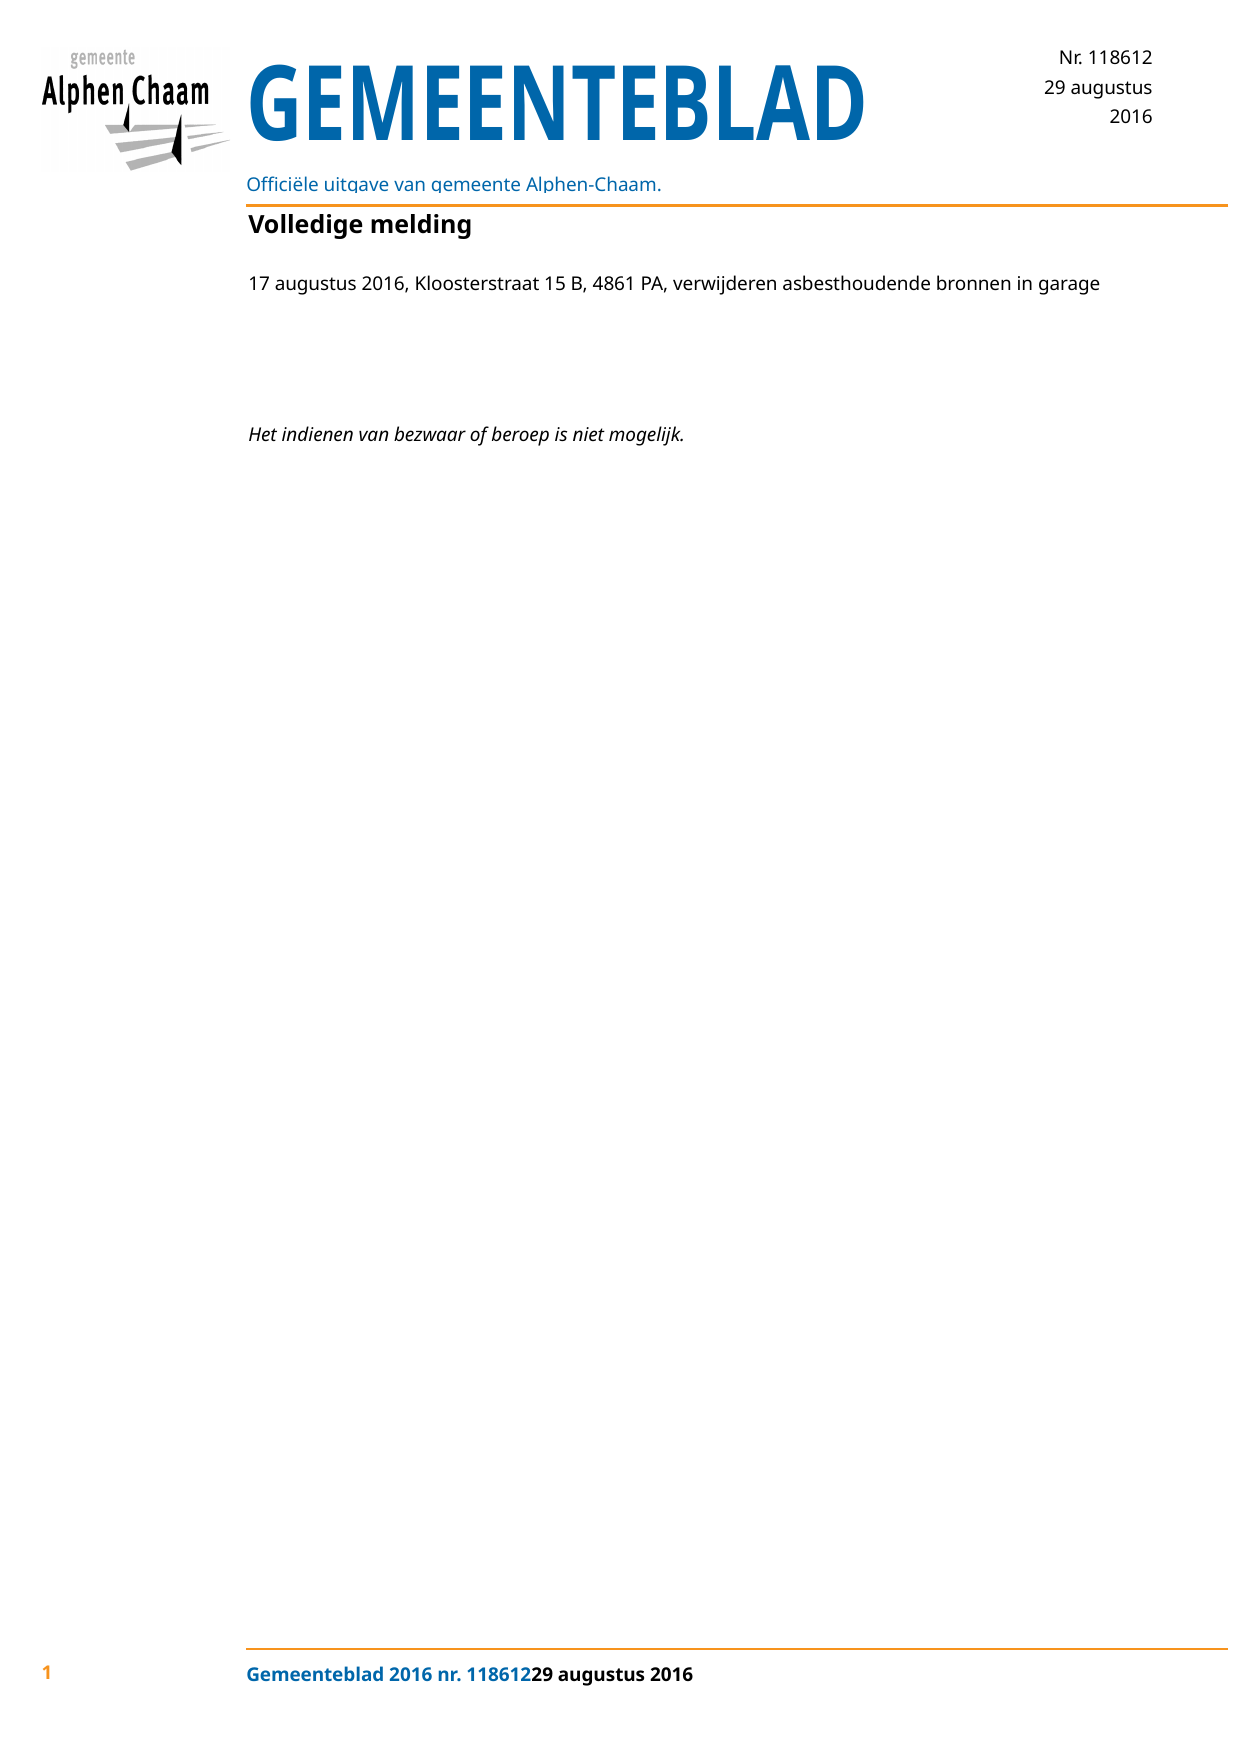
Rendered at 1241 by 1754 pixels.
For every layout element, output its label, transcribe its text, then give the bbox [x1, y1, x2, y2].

picture [41, 47, 231, 172]
text 17 augustus 2016, Kloosterstraat 15 B, 4861 PA, verwijderen asbesthoudende bronnen in garage [248, 270, 1152, 296]
text Het indienen van bezwaar of beroep is niet mogelijk. [248, 422, 1152, 447]
text Volledige melding [248, 207, 1152, 241]
